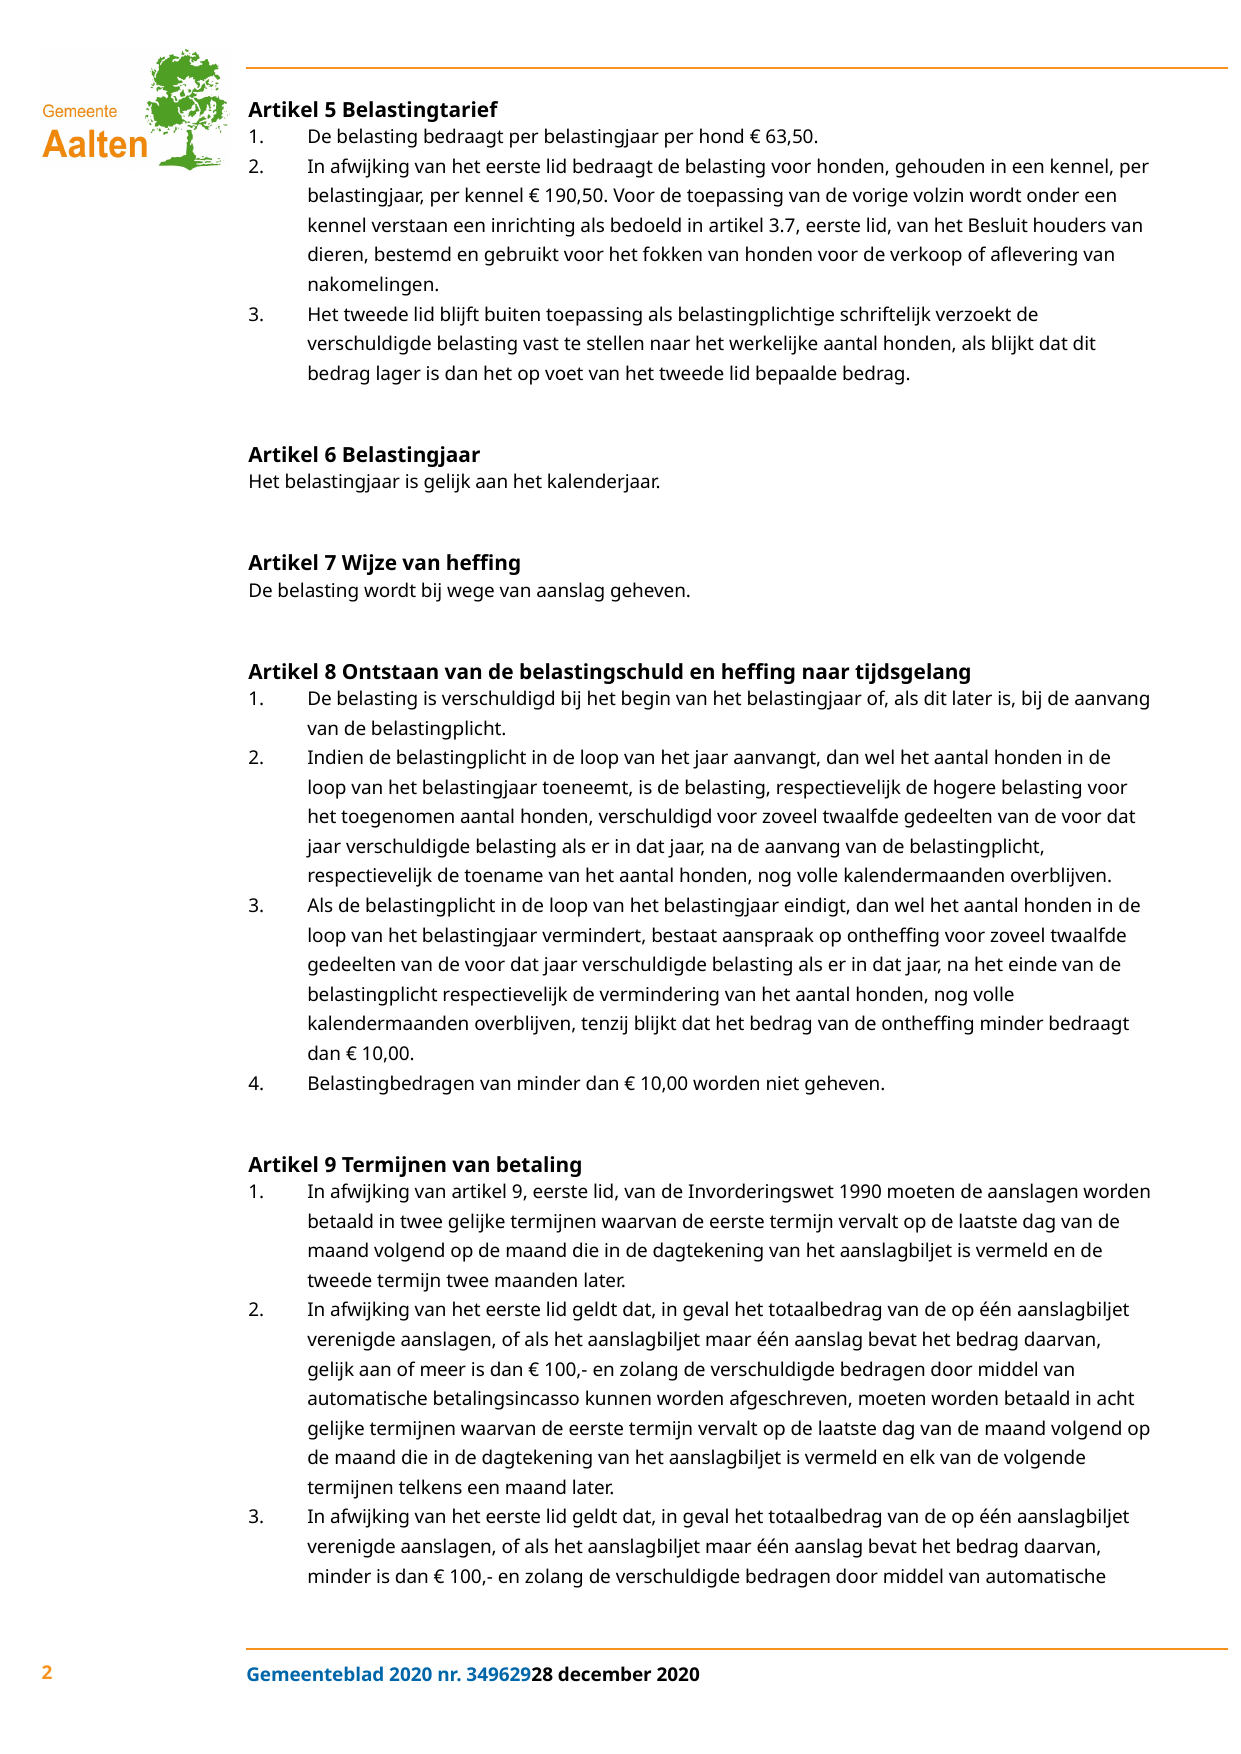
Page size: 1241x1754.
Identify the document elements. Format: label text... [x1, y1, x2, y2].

text Artikel 8 Ontstaan van de belastingschuld en heffing naar tijdsgelang [248, 657, 1152, 685]
list De belasting bedraagt per belastingjaar per hond € 63,50. [248, 123, 1152, 149]
picture [41, 47, 231, 172]
list Het tweede lid blijft buiten toepassing als belastingplichtige schriftelijk verzoekt de verschuldigde belasting vast te stellen naar het werkelijke aantal honden, als blijkt dat dit bedrag lager is dan het op voet van het tweede lid bepaalde bedrag. [248, 301, 1152, 386]
list De belasting is verschuldigd bij het begin van het belastingjaar of, als dit later is, bij de aanvang van de belastingplicht. [248, 685, 1152, 741]
text Artikel 6 Belastingjaar [248, 440, 1152, 468]
list Belastingbedragen van minder dan € 10,00 worden niet geheven. [248, 1070, 1152, 1096]
list In afwijking van het eerste lid geldt dat, in geval het totaalbedrag van de op één aanslagbiljet verenigde aanslagen, of als het aanslagbiljet maar één aanslag bevat het bedrag daarvan, gelijk aan of meer is dan € 100,- en zolang de verschuldigde bedragen door middel van automatische betalingsincasso kunnen worden afgeschreven, moeten worden betaald in acht gelijke termijnen waarvan de eerste termijn vervalt op de laatste dag van de maand volgend op de maand die in de dagtekening van het aanslagbiljet is vermeld en elk van de volgende termijnen telkens een maand later. [248, 1297, 1152, 1500]
text De belasting wordt bij wege van aanslag geheven. [248, 577, 1152, 602]
list In afwijking van het eerste lid geldt dat, in geval het totaalbedrag van de op één aanslagbiljet verenigde aanslagen, of als het aanslagbiljet maar één aanslag bevat het bedrag daarvan, minder is dan € 100,- en zolang de verschuldigde bedragen door middel van automatische [248, 1504, 1152, 1588]
list Indien de belastingplicht in de loop van het jaar aanvangt, dan wel het aantal honden in de loop van het belastingjaar toeneemt, is de belasting, respectievelijk de hogere belasting voor het toegenomen aantal honden, verschuldigd voor zoveel twaalfde gedeelten van de voor dat jaar verschuldigde belasting als er in dat jaar, na de aanvang van de belastingplicht, respectievelijk de toename van het aantal honden, nog volle kalendermaanden overblijven. [248, 744, 1152, 888]
list Als de belastingplicht in de loop van het belastingjaar eindigt, dan wel het aantal honden in de loop van het belastingjaar vermindert, bestaat aanspraak op ontheffing voor zoveel twaalfde gedeelten van de voor dat jaar verschuldigde belasting als er in dat jaar, na het einde van de belastingplicht respectievelijk de vermindering van het aantal honden, nog volle kalendermaanden overblijven, tenzij blijkt dat het bedrag van de ontheffing minder bedraagt dan € 10,00. [248, 892, 1152, 1066]
text Artikel 9 Termijnen van betaling [248, 1150, 1152, 1178]
text Het belastingjaar is gelijk aan het kalenderjaar. [248, 468, 1152, 494]
text Artikel 5 Belastingtarief [248, 95, 1152, 123]
text Artikel 7 Wijze van heffing [248, 548, 1152, 577]
list In afwijking van het eerste lid bedraagt de belasting voor honden, gehouden in een kennel, per belastingjaar, per kennel € 190,50. Voor de toepassing van de vorige volzin wordt onder een kennel verstaan een inrichting als bedoeld in artikel 3.7, eerste lid, van het Besluit houders van dieren, bestemd en gebruikt voor het fokken van honden voor de verkoop of aflevering van nakomelingen. [248, 153, 1152, 297]
list In afwijking van artikel 9, eerste lid, van de Invorderingswet 1990 moeten de aanslagen worden betaald in twee gelijke termijnen waarvan de eerste termijn vervalt op de laatste dag van de maand volgend op de maand die in de dagtekening van het aanslagbiljet is vermeld en de tweede termijn twee maanden later. [248, 1178, 1152, 1293]
